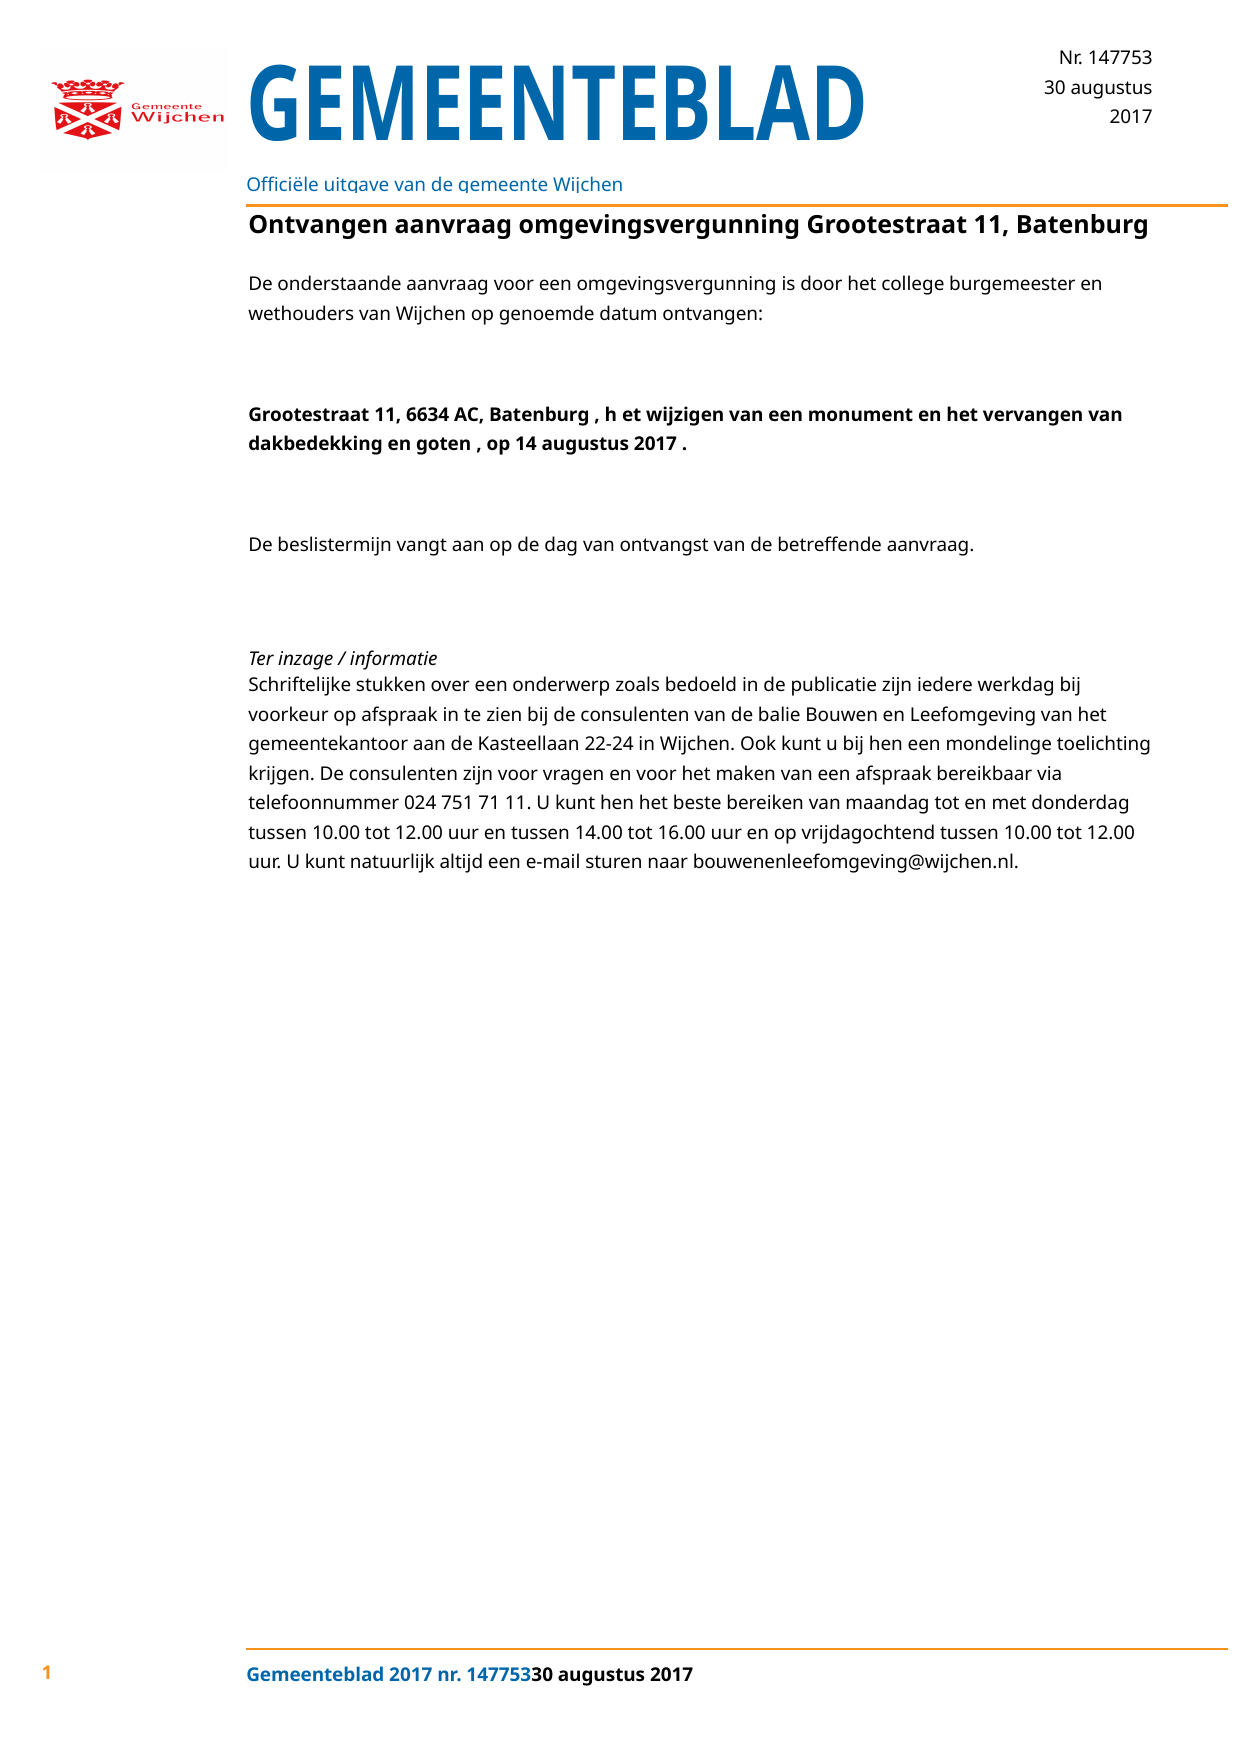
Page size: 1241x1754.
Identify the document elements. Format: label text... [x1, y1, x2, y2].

text Ontvangen aanvraag omgevingsvergunning Grootestraat 11, Batenburg [248, 207, 1152, 241]
text Grootestraat 11, 6634 AC, Batenburg , h et wijzigen van een monument en het vervangen van dakbedekking en goten , op 14 augustus 2017 . [248, 401, 1152, 456]
text Ter inzage / informatie [248, 646, 1152, 671]
text Schriftelijke stukken over een onderwerp zoals bedoeld in de publicatie zijn iedere werkdag bij voorkeur op afspraak in te zien bij de consulenten van de balie Bouwen en Leefomgeving van het gemeentekantoor aan de Kasteellaan 22-24 in Wijchen. Ook kunt u bij hen een mondelinge toelichting krijgen. De consulenten zijn voor vragen en voor het maken van een afspraak bereikbaar via telefoonnummer 024 751 71 11. U kunt hen het beste bereiken van maandag tot en met donderdag tussen 10.00 tot 12.00 uur en tussen 14.00 tot 16.00 uur en op vrijdagochtend tussen 10.00 tot 12.00 uur. U kunt natuurlijk altijd een e-mail sturen naar bouwenenleefomgeving@wijchen.nl. [248, 671, 1152, 874]
text De beslistermijn vangt aan op de dag van ontvangst van de betreffende aanvraag. [248, 531, 1152, 557]
text De onderstaande aanvraag voor een omgevingsvergunning is door het college burgemeester en wethouders van Wijchen op genoemde datum ontvangen: [248, 270, 1152, 326]
picture [41, 47, 231, 172]
